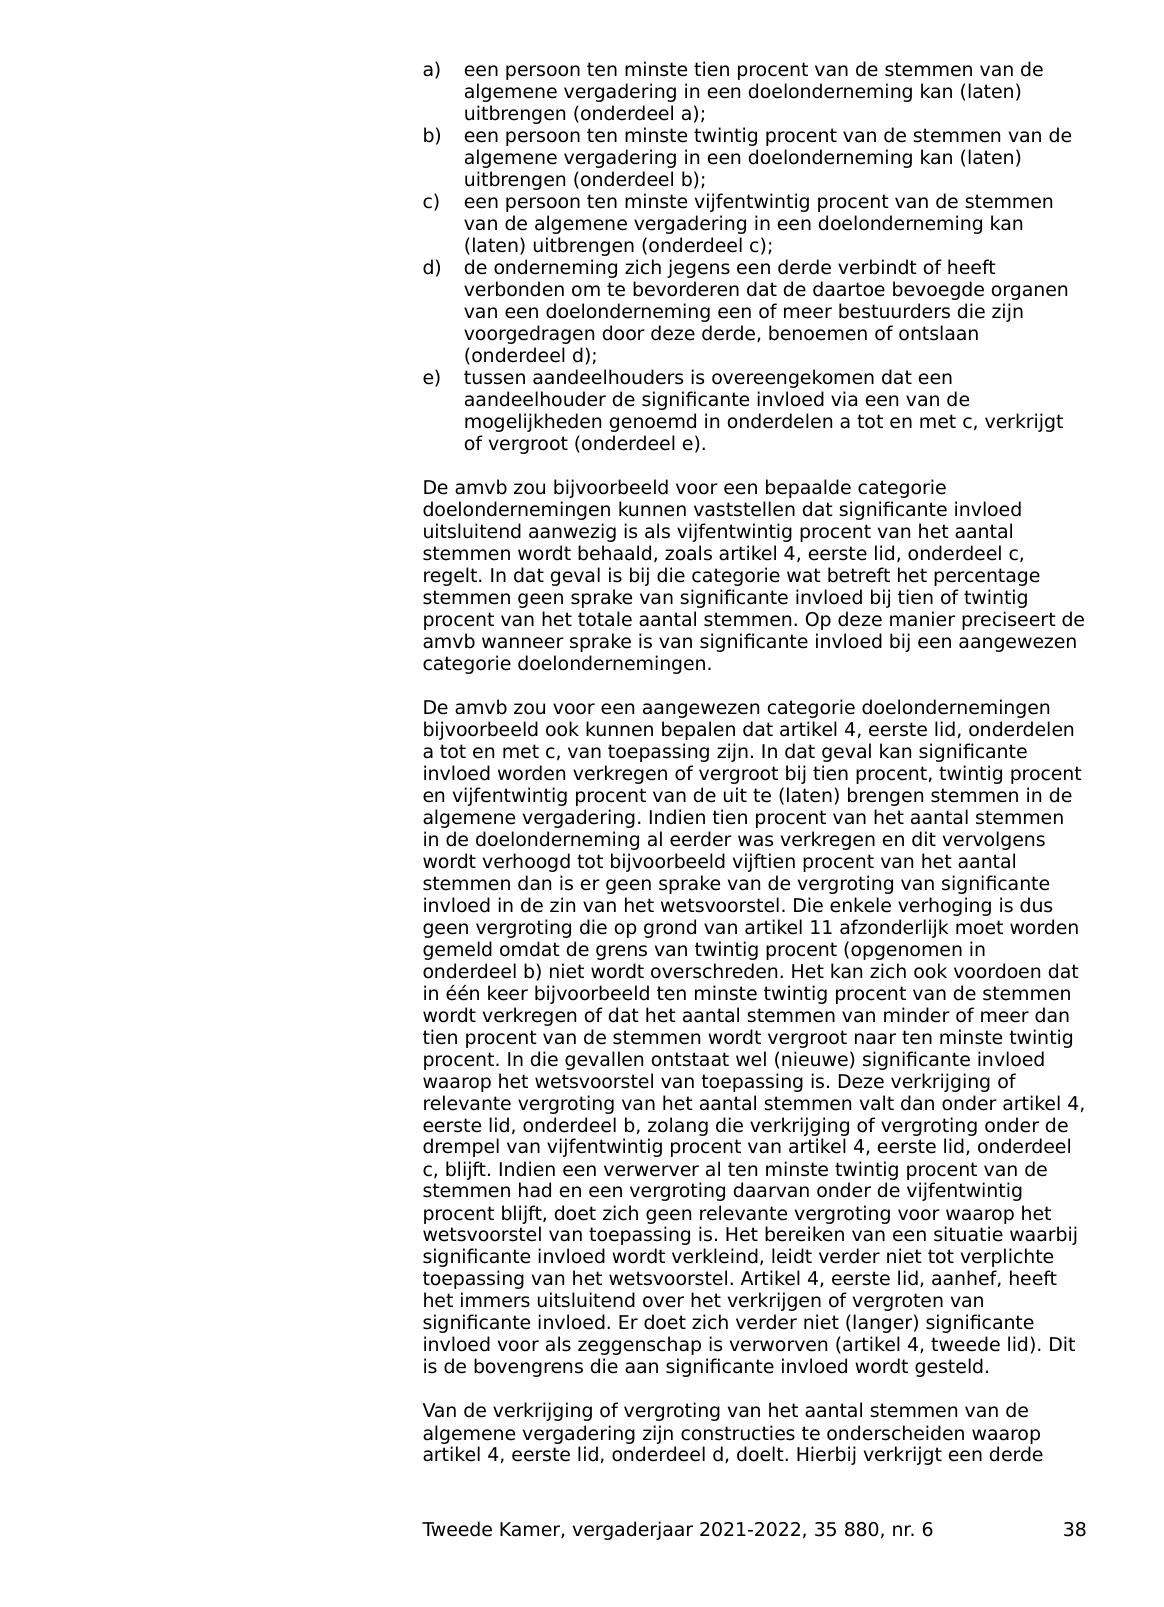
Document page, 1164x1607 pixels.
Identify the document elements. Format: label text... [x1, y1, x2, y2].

text a) een persoon ten minste tien procent van de stemmen van de algemene vergadering in een doelonderneming kan (laten) uitbrengen (onderdeel a); [422, 59, 1087, 125]
text De amvb zou voor een aangewezen categorie doelondernemingen bijvoorbeeld ook kunnen bepalen dat artikel 4, eerste lid, onderdelen a tot en met c, van toepassing zijn. In dat geval kan significante invloed worden verkregen of vergroot bij tien procent, twintig procent en vijfentwintig procent van de uit te (laten) brengen stemmen in de algemene vergadering. Indien tien procent van het aantal stemmen in de doelonderneming al eerder was verkregen en dit vervolgens wordt verhoogd tot bijvoorbeeld vijftien procent van het aantal stemmen dan is er geen sprake van de vergroting van significante invloed in de zin van het wetsvoorstel. Die enkele verhoging is dus geen vergroting die op grond van artikel 11 afzonderlijk moet worden gemeld omdat de grens van twintig procent (opgenomen in onderdeel b) niet wordt overschreden. Het kan zich ook voordoen dat in één keer bijvoorbeeld ten minste twintig procent van de stemmen wordt verkregen of dat het aantal stemmen van minder of meer dan tien procent van de stemmen wordt vergroot naar ten minste twintig procent. In die gevallen ontstaat wel (nieuwe) significante invloed waarop het wetsvoorstel van toepassing is. Deze verkrijging of relevante vergroting van het aantal stemmen valt dan onder artikel 4, eerste lid, onderdeel b, zolang die verkrijging of vergroting onder de drempel van vijfentwintig procent van artikel 4, eerste lid, onderdeel c, blijft. Indien een verwerver al ten minste twintig procent van de stemmen had en een vergroting daarvan onder de vijfentwintig procent blijft, doet zich geen relevante vergroting voor waarop het wetsvoorstel van toepassing is. Het bereiken van een situatie waarbij significante invloed wordt verkleind, leidt verder niet tot verplichte toepassing van het wetsvoorstel. Artikel 4, eerste lid, aanhef, heeft het immers uitsluitend over het verkrijgen of vergroten van significante invloed. Er doet zich verder niet (langer) significante invloed voor als zeggenschap is verworven (artikel 4, tweede lid). Dit is de bovengrens die aan significante invloed wordt gesteld. [422, 697, 1087, 1378]
text d) de onderneming zich jegens een derde verbindt of heeft verbonden om te bevorderen dat de daartoe bevoegde organen van een doelonderneming een of meer bestuurders die zijn voorgedragen door deze derde, benoemen of ontslaan (onderdeel d); [422, 257, 1087, 367]
text e) tussen aandeelhouders is overeengekomen dat een aandeelhouder de significante invloed via een van de mogelijkheden genoemd in onderdelen a tot en met c, verkrijgt of vergroot (onderdeel e). [422, 367, 1087, 455]
text b) een persoon ten minste twintig procent van de stemmen van de algemene vergadering in een doelonderneming kan (laten) uitbrengen (onderdeel b); [422, 125, 1087, 191]
text Van de verkrijging of vergroting van het aantal stemmen van de algemene vergadering zijn constructies te onderscheiden waarop artikel 4, eerste lid, onderdeel d, doelt. Hierbij verkrijgt een derde [422, 1400, 1087, 1466]
text c) een persoon ten minste vijfentwintig procent van de stemmen van de algemene vergadering in een doelonderneming kan (laten) uitbrengen (onderdeel c); [422, 191, 1087, 257]
text De amvb zou bijvoorbeeld voor een bepaalde categorie doelondernemingen kunnen vaststellen dat significante invloed uitsluitend aanwezig is als vijfentwintig procent van het aantal stemmen wordt behaald, zoals artikel 4, eerste lid, onderdeel c, regelt. In dat geval is bij die categorie wat betreft het percentage stemmen geen sprake van significante invloed bij tien of twintig procent van het totale aantal stemmen. Op deze manier preciseert de amvb wanneer sprake is van significante invloed bij een aangewezen categorie doelondernemingen. [422, 477, 1087, 675]
